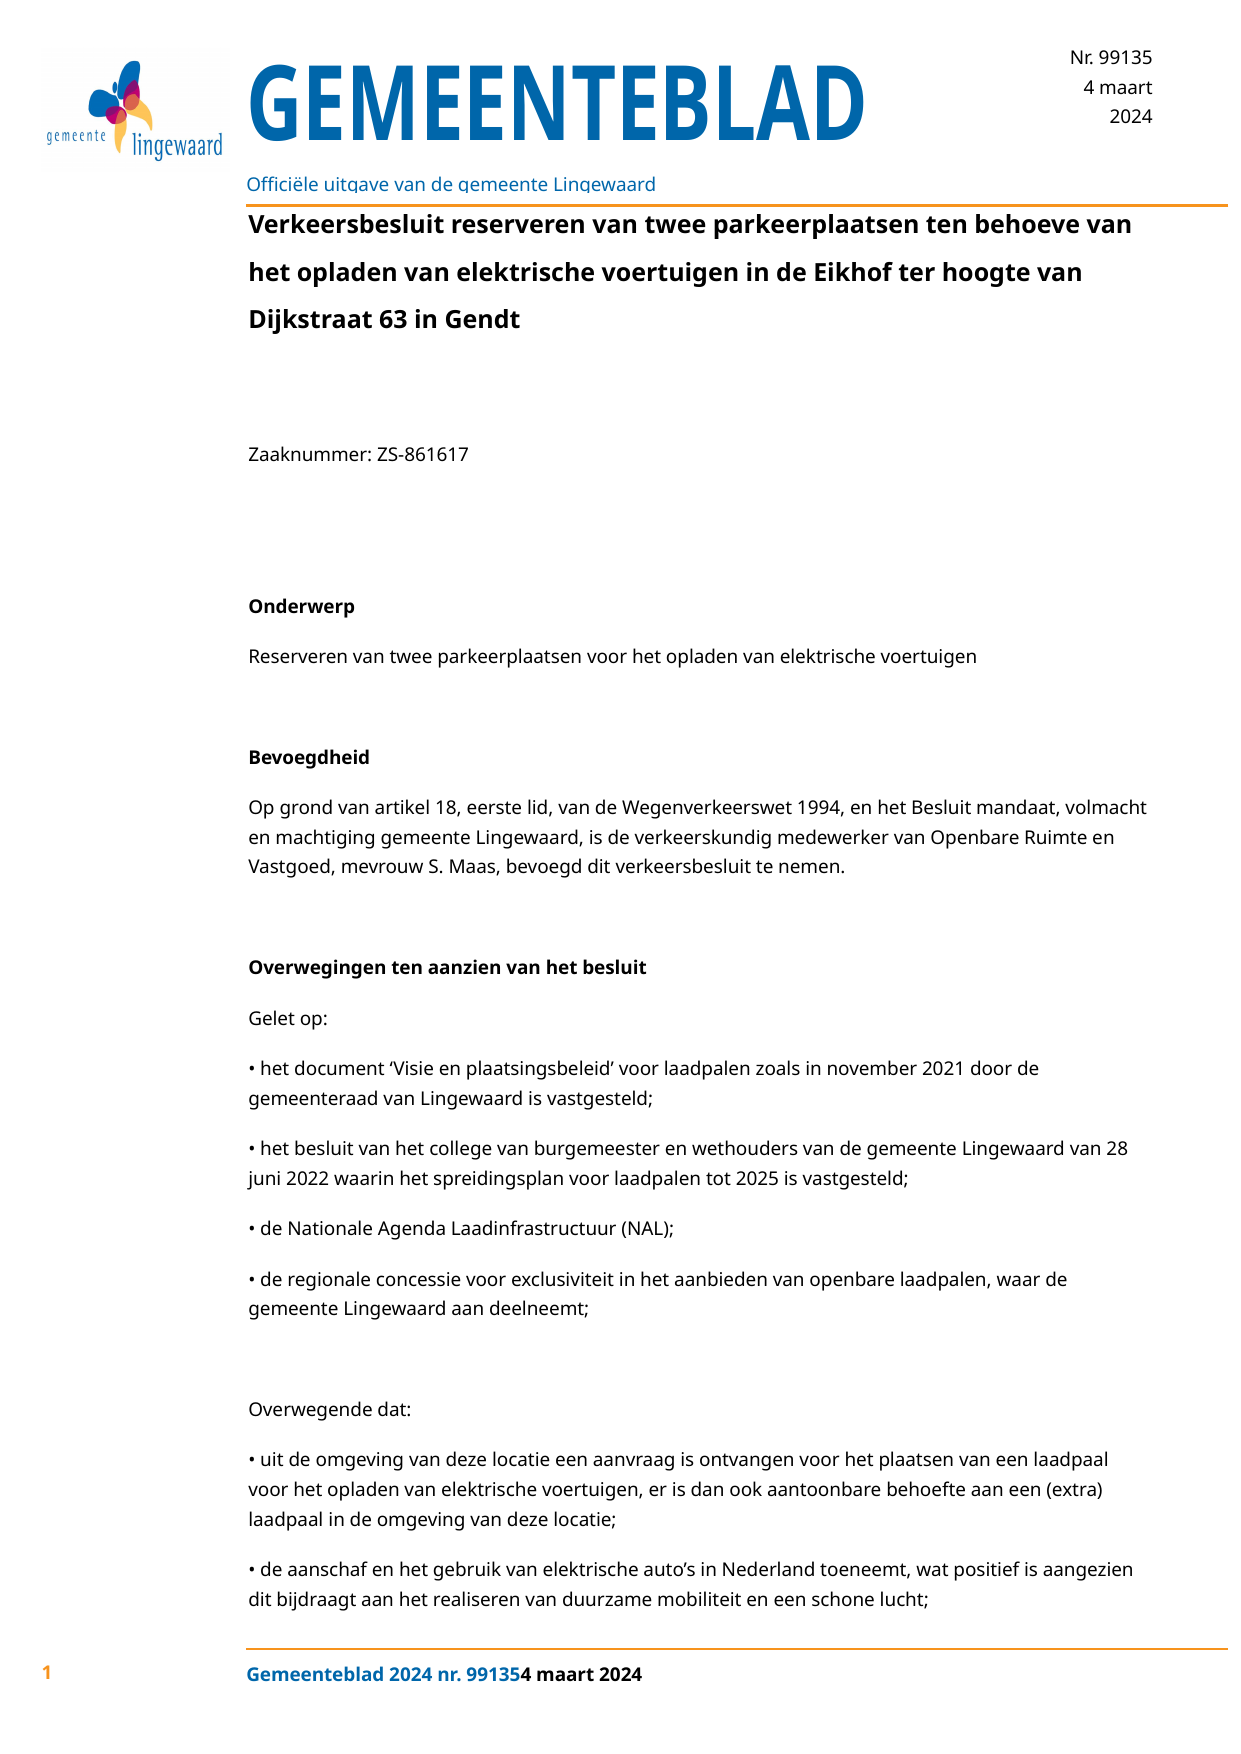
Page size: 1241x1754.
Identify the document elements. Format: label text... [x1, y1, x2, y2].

text • uit de omgeving van deze locatie een aanvraag is ontvangen voor het plaatsen van een laadpaal voor het opladen van elektrische voertuigen, er is dan ook aantoonbare behoefte aan een (extra) laadpaal in de omgeving van deze locatie; [248, 1447, 1152, 1532]
text • de aanschaf en het gebruik van elektrische auto’s in Nederland toeneemt, wat positief is aangezien dit bijdraagt aan het realiseren van duurzame mobiliteit en een schone lucht; [248, 1556, 1152, 1612]
text Overwegingen ten aanzien van het besluit [248, 954, 1152, 980]
text Onderwerp [248, 593, 1152, 619]
text Op grond van artikel 18, eerste lid, van de Wegenverkeerswet 1994, en het Besluit mandaat, volmacht en machtiging gemeente Lingewaard, is de verkeerskundig medewerker van Openbare Ruimte en Vastgoed, mevrouw S. Maas, bevoegd dit verkeersbesluit te nemen. [248, 794, 1152, 879]
text • de Nationale Agenda Laadinfrastructuur (NAL); [248, 1215, 1152, 1241]
text Zaaknummer: ZS-861617 [248, 442, 1152, 467]
text • het document ‘Visie en plaatsingsbeleid’ voor laadpalen zoals in november 2021 door de gemeenteraad van Lingewaard is vastgesteld; [248, 1055, 1152, 1111]
text Verkeersbesluit reserveren van twee parkeerplaatsen ten behoeve van het opladen van elektrische voertuigen in de Eikhof ter hoogte van Dijkstraat 63 in Gendt [248, 207, 1152, 336]
text Overwegende dat: [248, 1396, 1152, 1422]
text Gelet op: [248, 1005, 1152, 1031]
text • de regionale concessie voor exclusiviteit in het aanbieden van openbare laadpalen, waar de gemeente Lingewaard aan deelneemt; [248, 1266, 1152, 1321]
text • het besluit van het college van burgemeester en wethouders van de gemeente Lingewaard van 28 juni 2022 waarin het spreidingsplan voor laadpalen tot 2025 is vastgesteld; [248, 1135, 1152, 1191]
text Bevoegdheid [248, 744, 1152, 770]
text Reserveren van twee parkeerplaatsen voor het opladen van elektrische voertuigen [248, 643, 1152, 669]
picture [41, 47, 231, 172]
